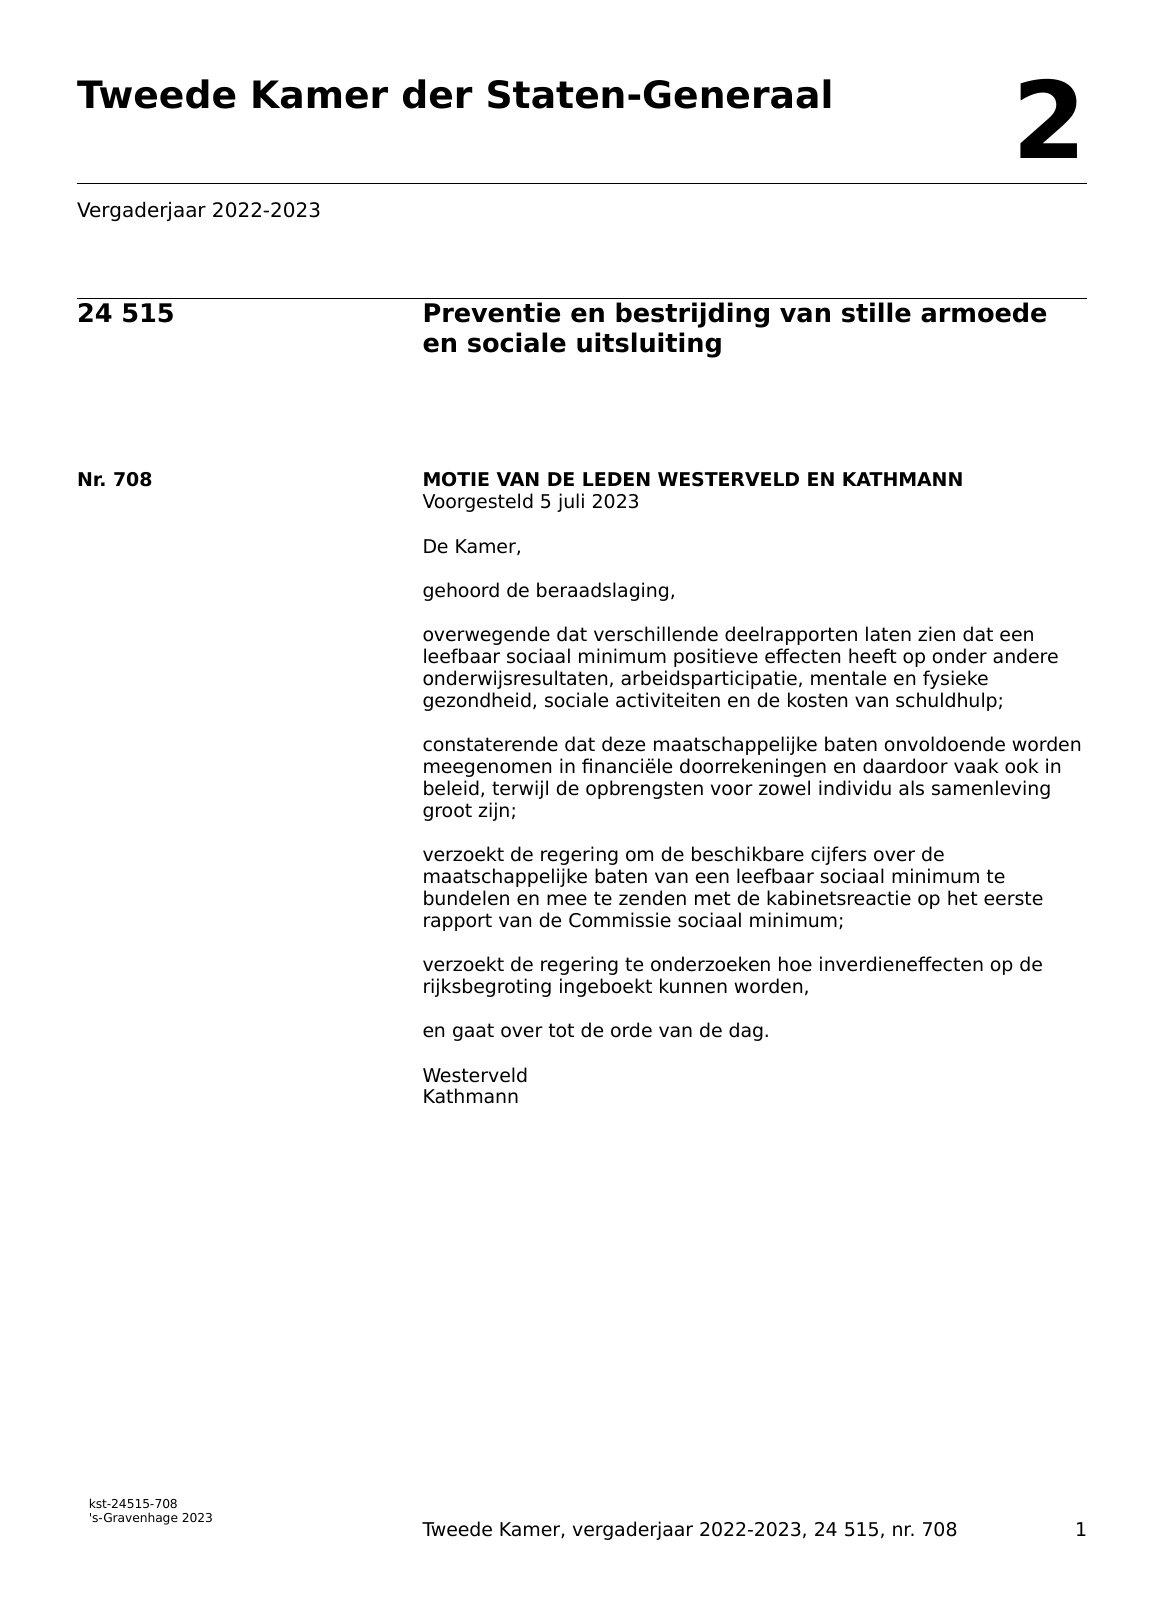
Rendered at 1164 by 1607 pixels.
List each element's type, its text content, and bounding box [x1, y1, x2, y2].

text verzoekt de regering om de beschikbare cijfers over de maatschappelijke baten van een leefbaar sociaal minimum te bundelen en mee te zenden met de kabinetsreactie op het eerste rapport van de Commissie sociaal minimum; [422, 844, 1087, 932]
text Westerveld [422, 1064, 1087, 1086]
table_header 2 [886, 59, 1087, 183]
subtitle Nr. 708 MOTIE VAN DE LEDEN WESTERVELD EN KATHMANN [77, 469, 1087, 491]
text Voorgesteld 5 juli 2023 [422, 491, 1087, 513]
text 's-Gravenhage 2023 [88, 1511, 323, 1525]
text gehoord de beraadslaging, [422, 580, 1087, 602]
text verzoekt de regering te onderzoeken hoe inverdieneffecten op de rijksbegroting ingeboekt kunnen worden, [422, 954, 1087, 998]
text De Kamer, [422, 536, 1087, 557]
table_cell Vergaderjaar 2022-2023 [77, 184, 1087, 298]
text Kathmann [422, 1086, 1087, 1108]
text kst-24515-708 [88, 1497, 323, 1511]
subtitle 24 515 Preventie en bestrijding van stille armoede en sociale uitsluiting [77, 299, 1087, 358]
text constaterende dat deze maatschappelijke baten onvoldoende worden meegenomen in financiële doorrekeningen en daardoor vaak ook in beleid, terwijl de opbrengsten voor zowel individu als samenleving groot zijn; [422, 734, 1087, 822]
text en gaat over tot de orde van de dag. [422, 1020, 1087, 1042]
table_header Tweede Kamer der Staten-Generaal [77, 59, 886, 183]
text overwegende dat verschillende deelrapporten laten zien dat een leefbaar sociaal minimum positieve effecten heeft op onder andere onderwijsresultaten, arbeidsparticipatie, mentale en fysieke gezondheid, sociale activiteiten en de kosten van schuldhulp; [422, 624, 1087, 712]
